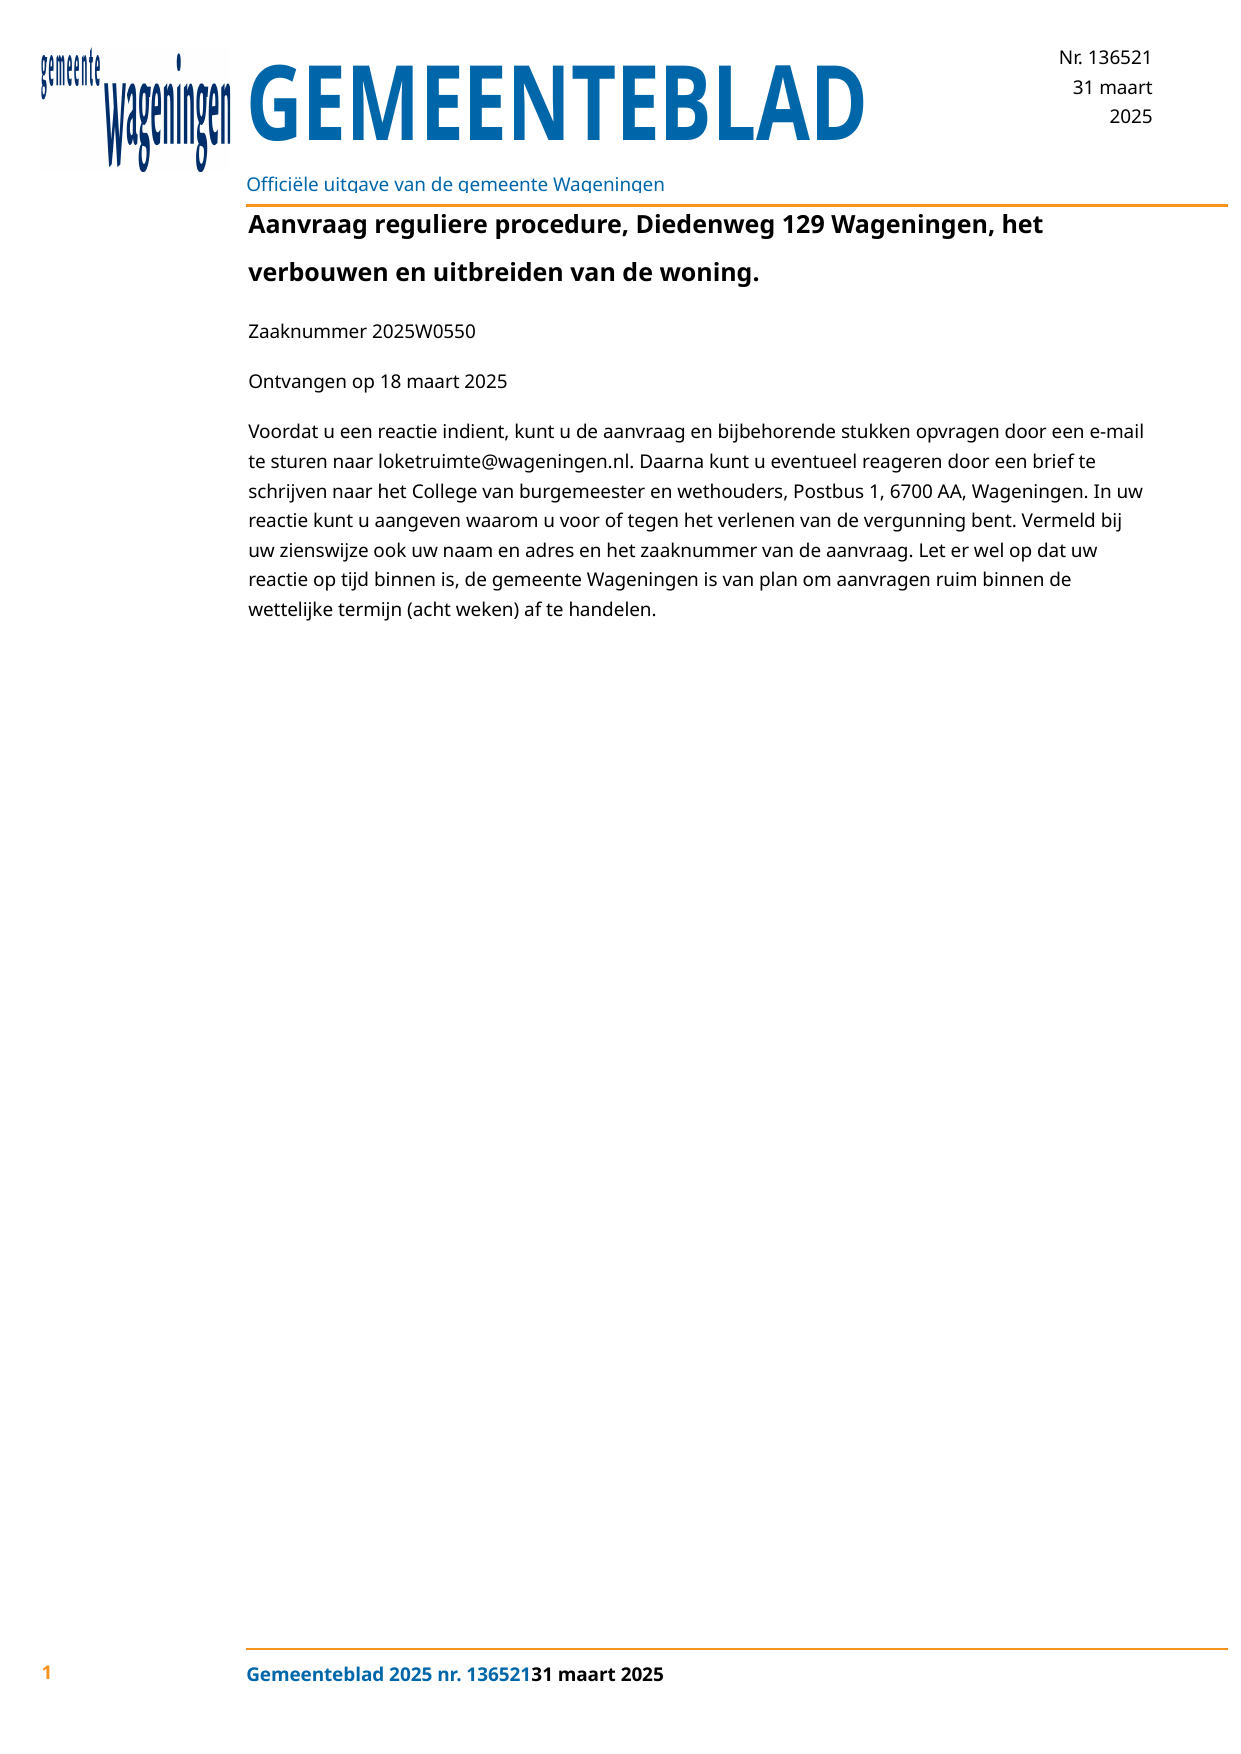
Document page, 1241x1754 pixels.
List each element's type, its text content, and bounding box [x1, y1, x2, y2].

picture [41, 47, 231, 172]
text Aanvraag reguliere procedure, Diedenweg 129 Wageningen, het verbouwen en uitbreiden van de woning. [248, 207, 1152, 288]
text Ontvangen op 18 maart 2025 [248, 368, 1152, 394]
text Voordat u een reactie indient, kunt u de aanvraag en bijbehorende stukken opvragen door een e-mail te sturen naar loketruimte@wageningen.nl. Daarna kunt u eventueel reageren door een brief te schrijven naar het College van burgemeester en wethouders, Postbus 1, 6700 AA, Wageningen. In uw reactie kunt u aangeven waarom u voor of tegen het verlenen van de vergunning bent. Vermeld bij uw zienswijze ook uw naam en adres en het zaaknummer van de aanvraag. Let er wel op dat uw reactie op tijd binnen is, de gemeente Wageningen is van plan om aanvragen ruim binnen de wettelijke termijn (acht weken) af te handelen. [248, 419, 1152, 622]
text Zaaknummer 2025W0550 [248, 318, 1152, 344]
